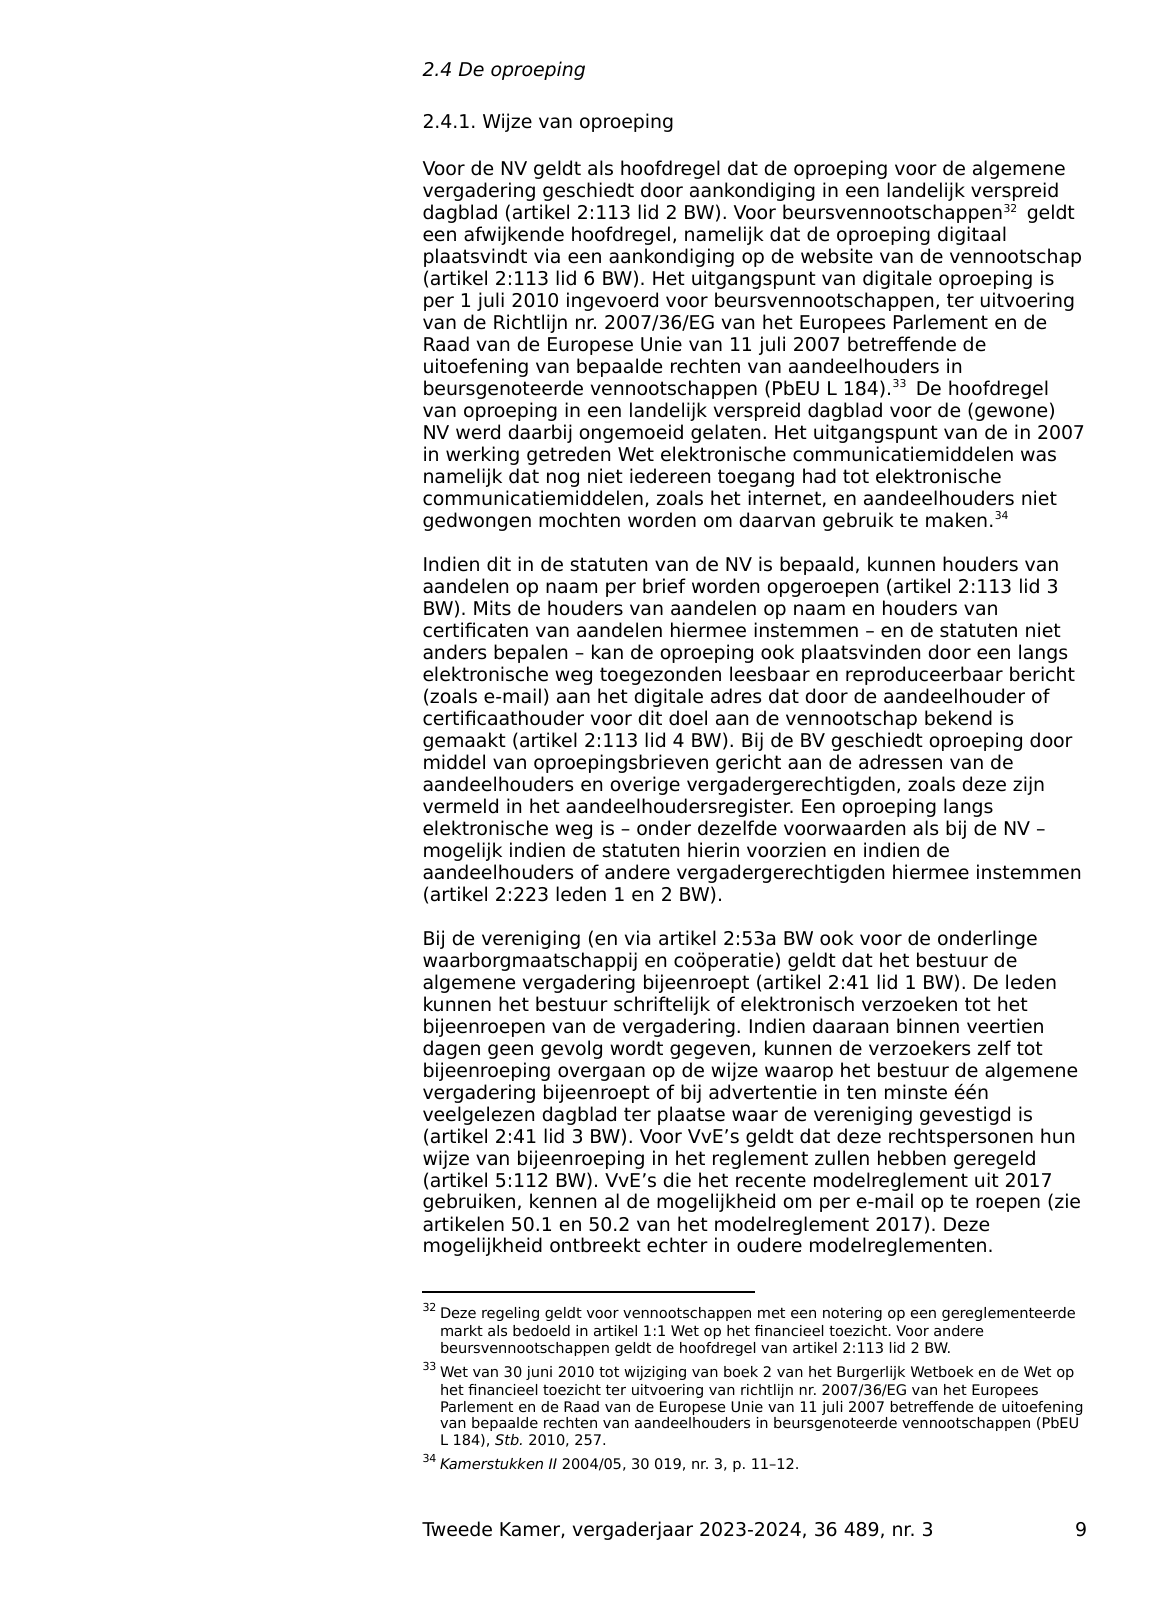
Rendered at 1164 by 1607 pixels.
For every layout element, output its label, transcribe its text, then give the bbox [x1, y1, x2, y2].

text Voor de NV geldt als hoofdregel dat de oproeping voor de algemene vergadering geschiedt door aankondiging in een landelijk verspreid dagblad (artikel 2:113 lid 2 BW). Voor beursvennootschappen geldt een afwijkende hoofdregel, namelijk dat de oproeping digitaal plaatsvindt via een aankondiging op de website van de vennootschap (artikel 2:113 lid 6 BW). Het uitgangspunt van digitale oproeping is per 1 juli 2010 ingevoerd voor beursvennootschappen, ter uitvoering van de Richtlijn nr. 2007/36/EG van het Europees Parlement en de Raad van de Europese Unie van 11 juli 2007 betreffende de uitoefening van bepaalde rechten van aandeelhouders in beursgenoteerde vennootschappen (PbEU L 184). De hoofdregel van oproeping in een landelijk verspreid dagblad voor de (gewone) NV werd daarbij ongemoeid gelaten. Het uitgangspunt van de in 2007 in werking getreden Wet elektronische communicatiemiddelen was namelijk dat nog niet iedereen toegang had tot elektronische communicatiemiddelen, zoals het internet, en aandeelhouders niet gedwongen mochten worden om daarvan gebruik te maken. [422, 158, 1087, 532]
text Wet van 30 juni 2010 tot wijziging van boek 2 van het Burgerlijk Wetboek en de Wet op het financieel toezicht ter uitvoering van richtlijn nr. 2007/36/EG van het Europees Parlement en de Raad van de Europese Unie van 11 juli 2007 betreffende de uitoefening van bepaalde rechten van aandeelhouders in beursgenoteerde vennootschappen (PbEU L 184), Stb. 2010, 257. [422, 1360, 1087, 1449]
text Bij de vereniging (en via artikel 2:53a BW ook voor de onderlinge waarborgmaatschappij en coöperatie) geldt dat het bestuur de algemene vergadering bijeenroept (artikel 2:41 lid 1 BW). De leden kunnen het bestuur schriftelijk of elektronisch verzoeken tot het bijeenroepen van de vergadering. Indien daaraan binnen veertien dagen geen gevolg wordt gegeven, kunnen de verzoekers zelf tot bijeenroeping overgaan op de wijze waarop het bestuur de algemene vergadering bijeenroept of bij advertentie in ten minste één veelgelezen dagblad ter plaatse waar de vereniging gevestigd is (artikel 2:41 lid 3 BW). Voor VvE’s geldt dat deze rechtspersonen hun wijze van bijeenroeping in het reglement zullen hebben geregeld (artikel 5:112 BW). VvE’s die het recente modelreglement uit 2017 gebruiken, kennen al de mogelijkheid om per e-mail op te roepen (zie artikelen 50.1 en 50.2 van het modelreglement 2017). Deze mogelijkheid ontbreekt echter in oudere modelreglementen. [422, 928, 1087, 1257]
text Kamerstukken II 2004/05, 30 019, nr. 3, p. 11–12. [422, 1452, 1087, 1474]
subtitle 2.4 De oproeping [422, 59, 1087, 81]
text Deze regeling geldt voor vennootschappen met een notering op een gereglementeerde markt als bedoeld in artikel 1:1 Wet op het financieel toezicht. Voor andere beursvennootschappen geldt de hoofdregel van artikel 2:113 lid 2 BW. [422, 1301, 1087, 1357]
text Indien dit in de statuten van de NV is bepaald, kunnen houders van aandelen op naam per brief worden opgeroepen (artikel 2:113 lid 3 BW). Mits de houders van aandelen op naam en houders van certificaten van aandelen hiermee instemmen – en de statuten niet anders bepalen – kan de oproeping ook plaatsvinden door een langs elektronische weg toegezonden leesbaar en reproduceerbaar bericht (zoals e-mail) aan het digitale adres dat door de aandeelhouder of certificaathouder voor dit doel aan de vennootschap bekend is gemaakt (artikel 2:113 lid 4 BW). Bij de BV geschiedt oproeping door middel van oproepingsbrieven gericht aan de adressen van de aandeelhouders en overige vergadergerechtigden, zoals deze zijn vermeld in het aandeelhoudersregister. Een oproeping langs elektronische weg is – onder dezelfde voorwaarden als bij de NV – mogelijk indien de statuten hierin voorzien en indien de aandeelhouders of andere vergadergerechtigden hiermee instemmen (artikel 2:223 leden 1 en 2 BW). [422, 554, 1087, 906]
subtitle 2.4.1. Wijze van oproeping [422, 111, 1087, 133]
